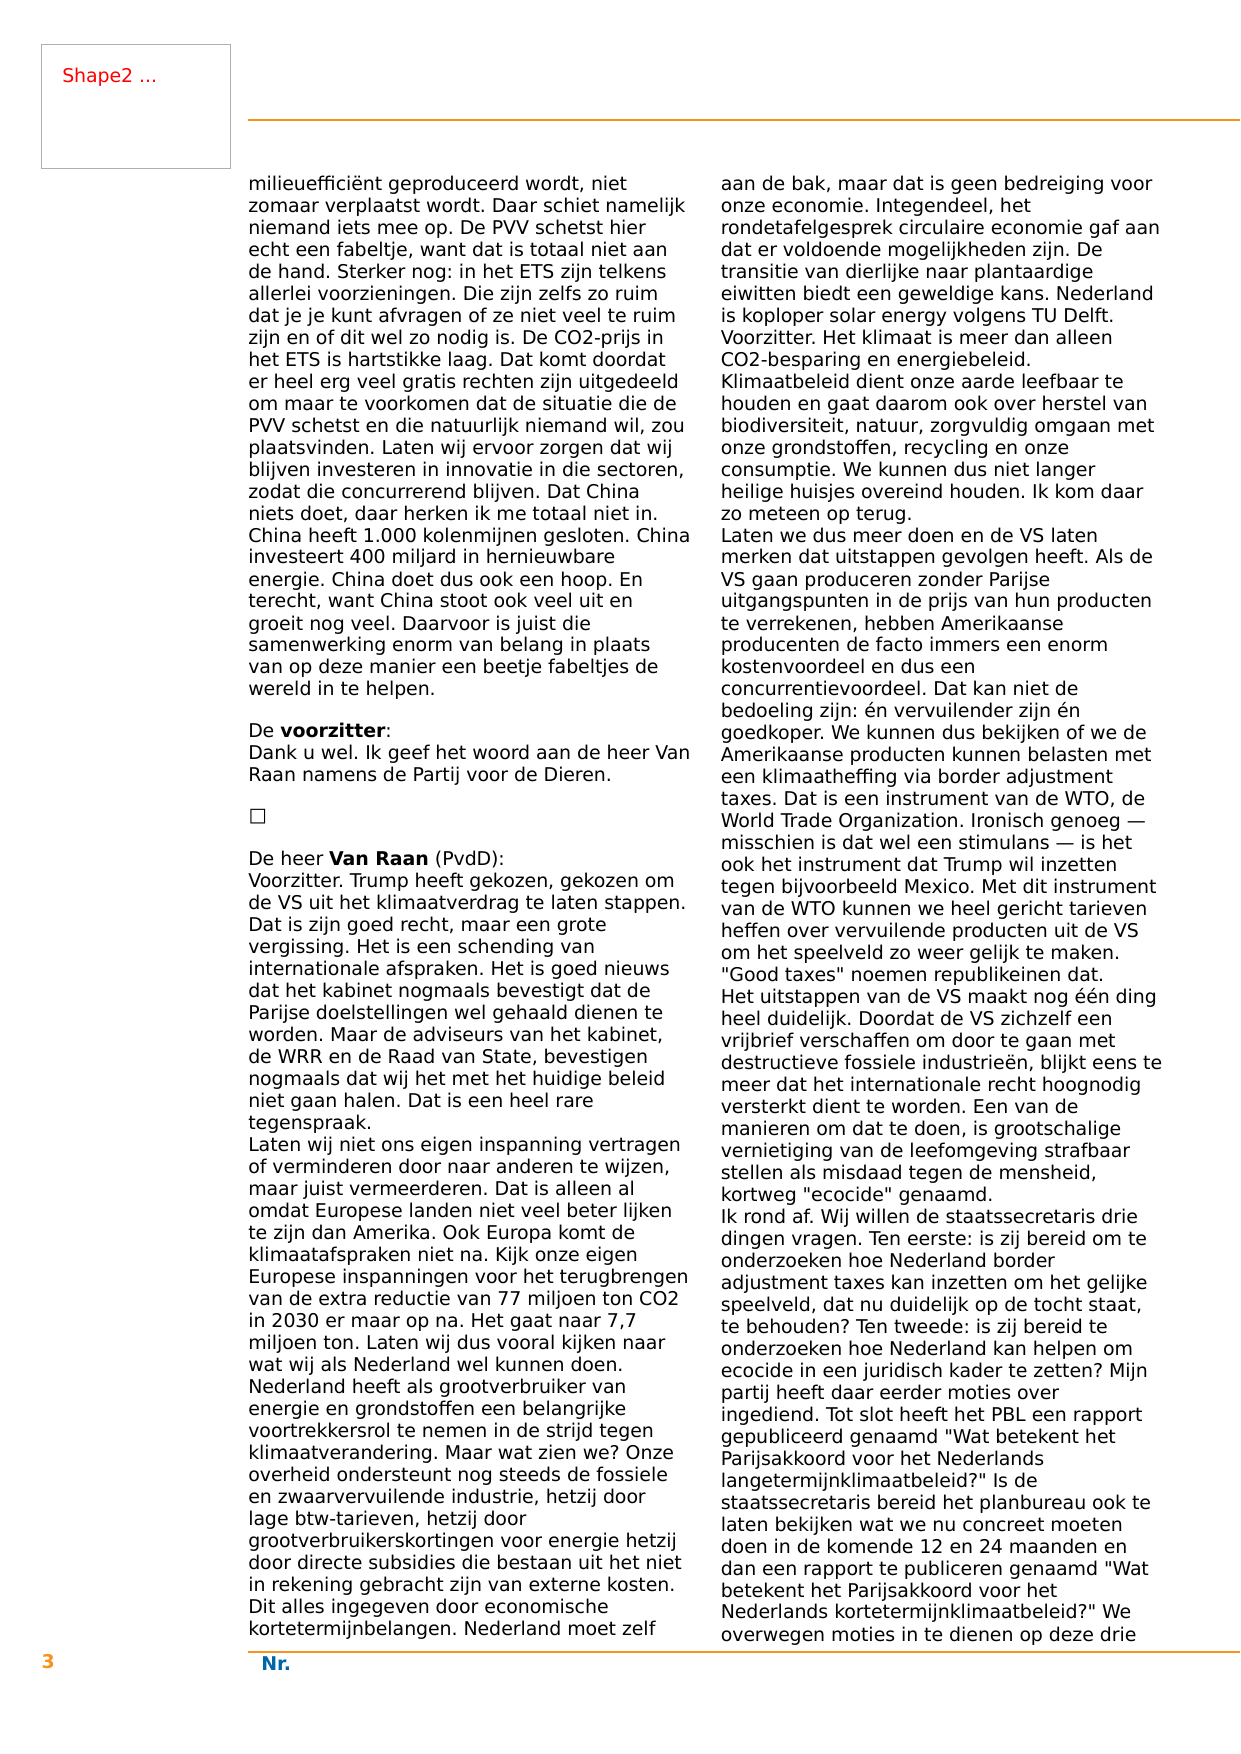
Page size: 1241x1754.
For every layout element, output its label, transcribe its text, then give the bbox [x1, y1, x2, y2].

text De voorzitter: [248, 720, 691, 742]
text Ik rond af. Wij willen de staatssecretaris drie dingen vragen. Ten eerste: is zij bereid om te onderzoeken hoe Nederland border adjustment taxes kan inzetten om het gelijke speelveld, dat nu duidelijk op de tocht staat, te behouden? Ten tweede: is zij bereid te onderzoeken hoe Nederland kan helpen om ecocide in een juridisch kader te zetten? Mijn partij heeft daar eerder moties over ingediend. Tot slot heeft het PBL een rapport gepubliceerd genaamd "Wat betekent het Parijsakkoord voor het Nederlands langetermijnklimaatbeleid?" Is de staatssecretaris bereid het planbureau ook te laten bekijken wat we nu concreet moeten doen in de komende 12 en 24 maanden en dan een rapport te publiceren genaamd "Wat betekent het Parijsakkoord voor het Nederlands kortetermijnklimaatbeleid?" We overwegen moties in te dienen op deze drie [721, 1206, 1163, 1645]
text Laten wij niet ons eigen inspanning vertragen of verminderen door naar anderen te wijzen, maar juist vermeerderen. Dat is alleen al omdat Europese landen niet veel beter lijken te zijn dan Amerika. Ook Europa komt de klimaatafspraken niet na. Kijk onze eigen Europese inspanningen voor het terugbrengen van de extra reductie van 77 miljoen ton CO2 in 2030 er maar op na. Het gaat naar 7,7 miljoen ton. Laten wij dus vooral kijken naar wat wij als Nederland wel kunnen doen. Nederland heeft als grootverbruiker van energie en grondstoffen een belangrijke voortrekkersrol te nemen in de strijd tegen klimaatverandering. Maar wat zien we? Onze overheid ondersteunt nog steeds de fossiele en zwaarvervuilende industrie, hetzij door lage btw-tarieven, hetzij door grootverbruikerskortingen voor energie hetzij door directe subsidies die bestaan uit het niet in rekening gebracht zijn van externe kosten. Dit alles ingegeven door economische kortetermijnbelangen. Nederland moet zelf [248, 1134, 691, 1639]
text Voorzitter. Het klimaat is meer dan alleen CO2-besparing en energiebeleid. Klimaatbeleid dient onze aarde leefbaar te houden en gaat daarom ook over herstel van biodiversiteit, natuur, zorgvuldig omgaan met onze grondstoffen, recycling en onze consumptie. We kunnen dus niet langer heilige huisjes overeind houden. Ik kom daar zo meteen op terug. [721, 327, 1163, 524]
text ⬜ [248, 806, 691, 828]
text Dank u wel. Ik geef het woord aan de heer Van Raan namens de Partij voor de Dieren. [248, 742, 691, 786]
text aan de bak, maar dat is geen bedreiging voor onze economie. Integendeel, het rondetafelgesprek circulaire economie gaf aan dat er voldoende mogelijkheden zijn. De transitie van dierlijke naar plantaardige eiwitten biedt een geweldige kans. Nederland is koploper solar energy volgens TU Delft. [721, 173, 1163, 327]
text Het uitstappen van de VS maakt nog één ding heel duidelijk. Doordat de VS zichzelf een vrijbrief verschaffen om door te gaan met destructieve fossiele industrieën, blijkt eens te meer dat het internationale recht hoognodig versterkt dient te worden. Een van de manieren om dat te doen, is grootschalige vernietiging van de leefomgeving strafbaar stellen als misdaad tegen de mensheid, kortweg "ecocide" genaamd. [721, 986, 1163, 1206]
text Voorzitter. Trump heeft gekozen, gekozen om de VS uit het klimaatverdrag te laten stappen. Dat is zijn goed recht, maar een grote vergissing. Het is een schending van internationale afspraken. Het is goed nieuws dat het kabinet nogmaals bevestigt dat de Parijse doelstellingen wel gehaald dienen te worden. Maar de adviseurs van het kabinet, de WRR en de Raad van State, bevestigen nogmaals dat wij het met het huidige beleid niet gaan halen. Dat is een heel rare tegenspraak. [248, 870, 691, 1134]
text milieuefficiënt geproduceerd wordt, niet zomaar verplaatst wordt. Daar schiet namelijk niemand iets mee op. De PVV schetst hier echt een fabeltje, want dat is totaal niet aan de hand. Sterker nog: in het ETS zijn telkens allerlei voorzieningen. Die zijn zelfs zo ruim dat je je kunt afvragen of ze niet veel te ruim zijn en of dit wel zo nodig is. De CO2-prijs in het ETS is hartstikke laag. Dat komt doordat er heel erg veel gratis rechten zijn uitgedeeld om maar te voorkomen dat de situatie die de PVV schetst en die natuurlijk niemand wil, zou plaatsvinden. Laten wij ervoor zorgen dat wij blijven investeren in innovatie in die sectoren, zodat die concurrerend blijven. Dat China niets doet, daar herken ik me totaal niet in. China heeft 1.000 kolenmijnen gesloten. China investeert 400 miljard in hernieuwbare energie. China doet dus ook een hoop. En terecht, want China stoot ook veel uit en groeit nog veel. Daarvoor is juist die samenwerking enorm van belang in plaats van op deze manier een beetje fabeltjes de wereld in te helpen. [248, 173, 691, 700]
text Laten we dus meer doen en de VS laten merken dat uitstappen gevolgen heeft. Als de VS gaan produceren zonder Parijse uitgangspunten in de prijs van hun producten te verrekenen, hebben Amerikaanse producenten de facto immers een enorm kostenvoordeel en dus een concurrentievoordeel. Dat kan niet de bedoeling zijn: én vervuilender zijn én goedkoper. We kunnen dus bekijken of we de Amerikaanse producten kunnen belasten met een klimaatheffing via border adjustment taxes. Dat is een instrument van de WTO, de World Trade Organization. Ironisch genoeg — misschien is dat wel een stimulans — is het ook het instrument dat Trump wil inzetten tegen bijvoorbeeld Mexico. Met dit instrument van de WTO kunnen we heel gericht tarieven heffen over vervuilende producten uit de VS om het speelveld zo weer gelijk te maken. "Good taxes" noemen republikeinen dat. [721, 524, 1163, 986]
text De heer Van Raan (PvdD): [248, 848, 691, 870]
